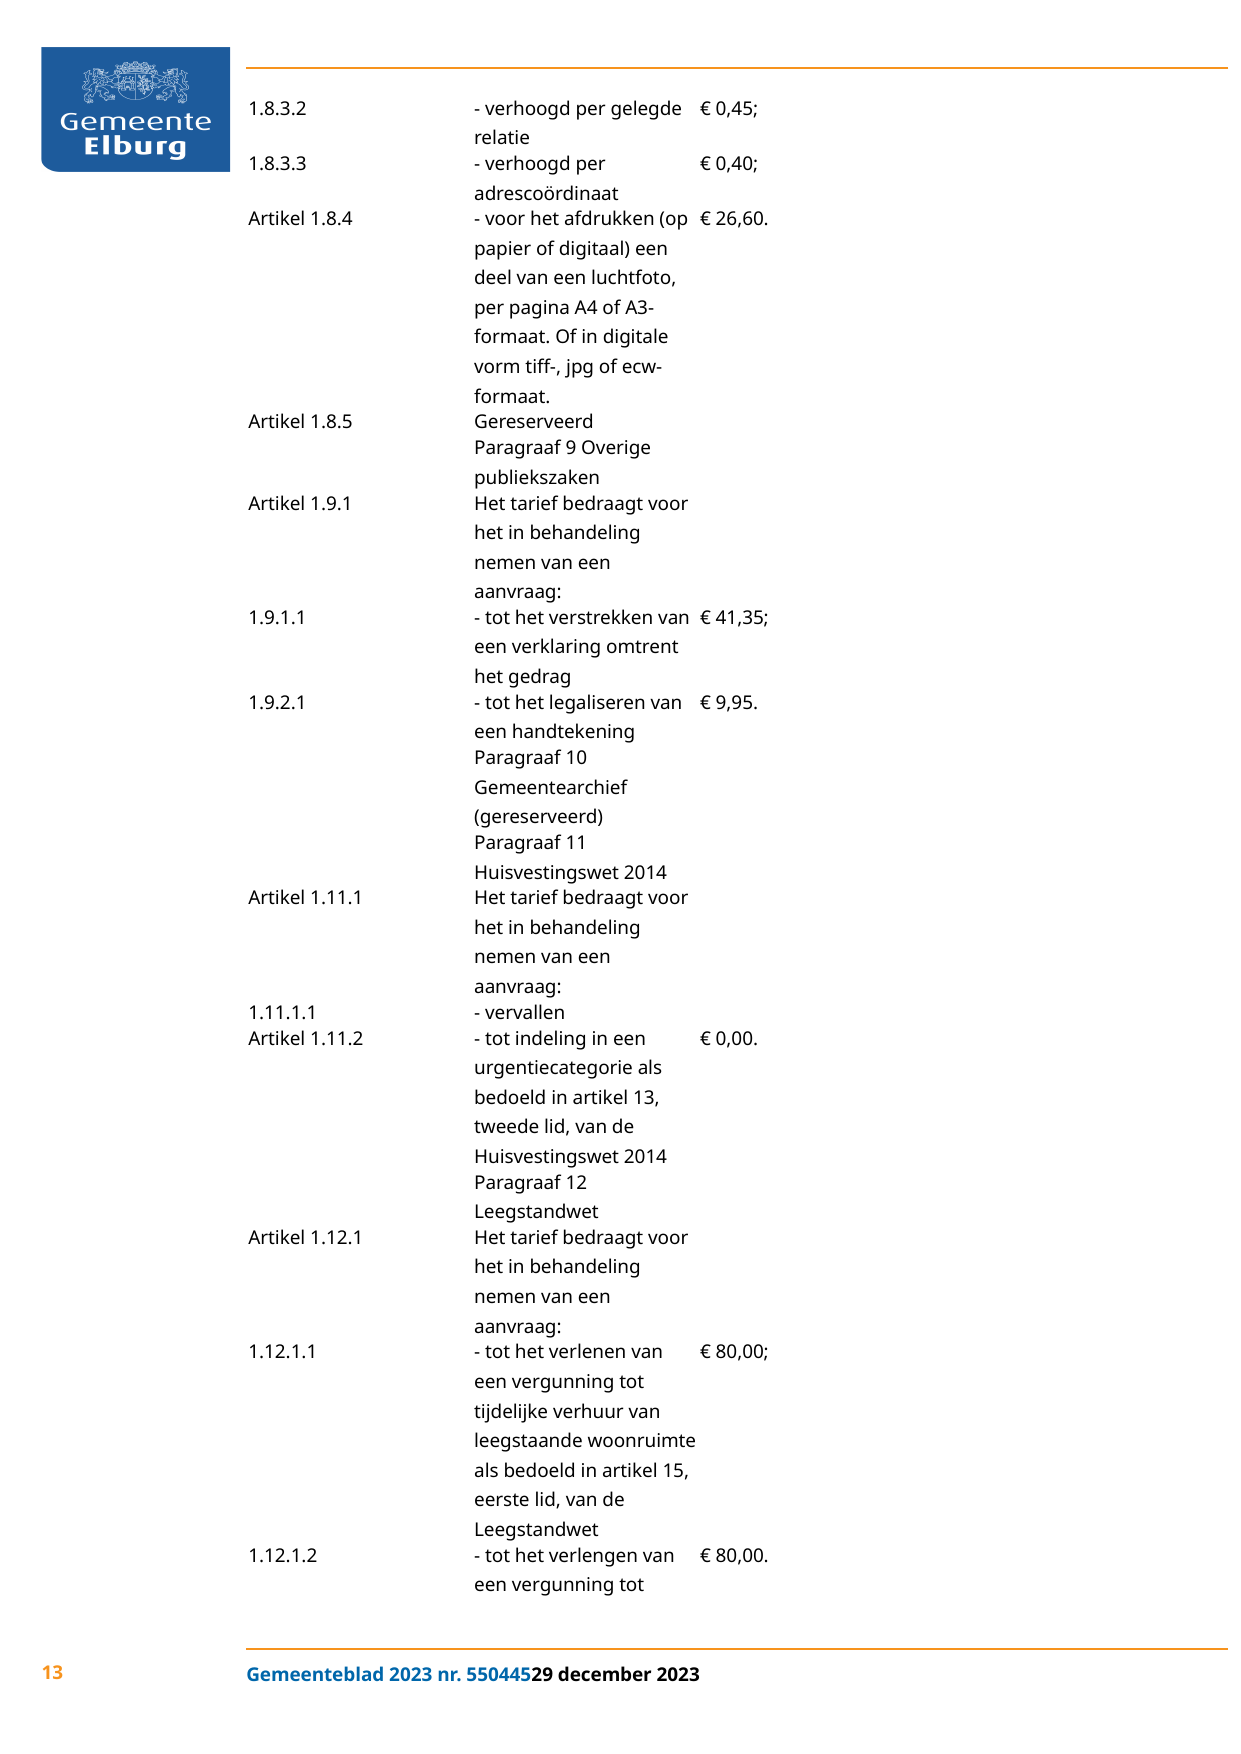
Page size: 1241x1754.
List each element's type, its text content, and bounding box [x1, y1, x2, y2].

table_cell Paragraaf 12 Leegstandwet [474, 1169, 700, 1224]
table_cell Artikel 1.11.2 [248, 1025, 474, 1169]
table_cell € 0,45; [700, 95, 926, 150]
table_cell Artikel 1.8.5 [248, 409, 474, 434]
table_cell Paragraaf 11 Huisvestingswet 2014 [474, 829, 700, 884]
table_cell 1.8.3.2 [248, 95, 474, 150]
table_cell 1.11.1.1 [248, 999, 474, 1025]
table_cell - voor het afdrukken (op papier of digitaal) een deel van een luchtfoto, per pagina A4 of A3-formaat. Of in digitale vorm tiff-, jpg of ecw-formaat. [474, 205, 700, 409]
table_cell [700, 744, 926, 829]
table_cell [248, 1169, 474, 1224]
table_cell - verhoogd per gelegde relatie [474, 95, 700, 150]
table_cell Paragraaf 10 Gemeentearchief (gereserveerd) [474, 744, 700, 829]
table_cell [248, 744, 474, 829]
table_cell 1.9.1.1 [248, 604, 474, 689]
table_cell 1.9.2.1 [248, 689, 474, 744]
table_cell 1.12.1.2 [248, 1542, 474, 1597]
table_cell Artikel 1.9.1 [248, 490, 474, 604]
table_cell € 41,35; [700, 604, 926, 689]
table_cell € 0,40; [700, 150, 926, 205]
picture [41, 47, 231, 172]
table_cell [700, 829, 926, 884]
table_cell Het tarief bedraagt voor het in behandeling nemen van een aanvraag: [474, 885, 700, 999]
table_cell [700, 409, 926, 434]
table_cell [700, 999, 926, 1025]
table_cell [700, 490, 926, 604]
table_cell - tot het verlenen van een vergunning tot tijdelijke verhuur van leegstaande woonruimte als bedoeld in artikel 15, eerste lid, van de Leegstandwet [474, 1339, 700, 1542]
table_cell - tot het verlengen van een vergunning tot [474, 1542, 700, 1597]
table_cell [700, 434, 926, 490]
table_cell € 26,60. [700, 205, 926, 409]
table_cell € 80,00; [700, 1339, 926, 1542]
table_cell Artikel 1.12.1 [248, 1224, 474, 1339]
table_cell Artikel 1.11.1 [248, 885, 474, 999]
table_cell 1.12.1.1 [248, 1339, 474, 1542]
table_cell - vervallen [474, 999, 700, 1025]
table_cell Het tarief bedraagt voor het in behandeling nemen van een aanvraag: [474, 490, 700, 604]
table_cell € 0,00. [700, 1025, 926, 1169]
table_cell € 9,95. [700, 689, 926, 744]
table_cell [700, 1224, 926, 1339]
table_cell Het tarief bedraagt voor het in behandeling nemen van een aanvraag: [474, 1224, 700, 1339]
table_cell - tot het verstrekken van een verklaring omtrent het gedrag [474, 604, 700, 689]
table_cell 1.8.3.3 [248, 150, 474, 205]
table_cell [248, 829, 474, 884]
table_cell € 80,00. [700, 1542, 926, 1597]
table_cell - tot het legaliseren van een handtekening [474, 689, 700, 744]
table_cell [700, 1169, 926, 1224]
table_cell [700, 885, 926, 999]
table_cell Artikel 1.8.4 [248, 205, 474, 409]
table_cell [248, 434, 474, 490]
table_cell - tot indeling in een urgentiecategorie als bedoeld in artikel 13, tweede lid, van de Huisvestingswet 2014 [474, 1025, 700, 1169]
table_cell Gereserveerd [474, 409, 700, 434]
table_cell Paragraaf 9 Overige publiekszaken [474, 434, 700, 490]
table_cell - verhoogd per adrescoördinaat [474, 150, 700, 205]
